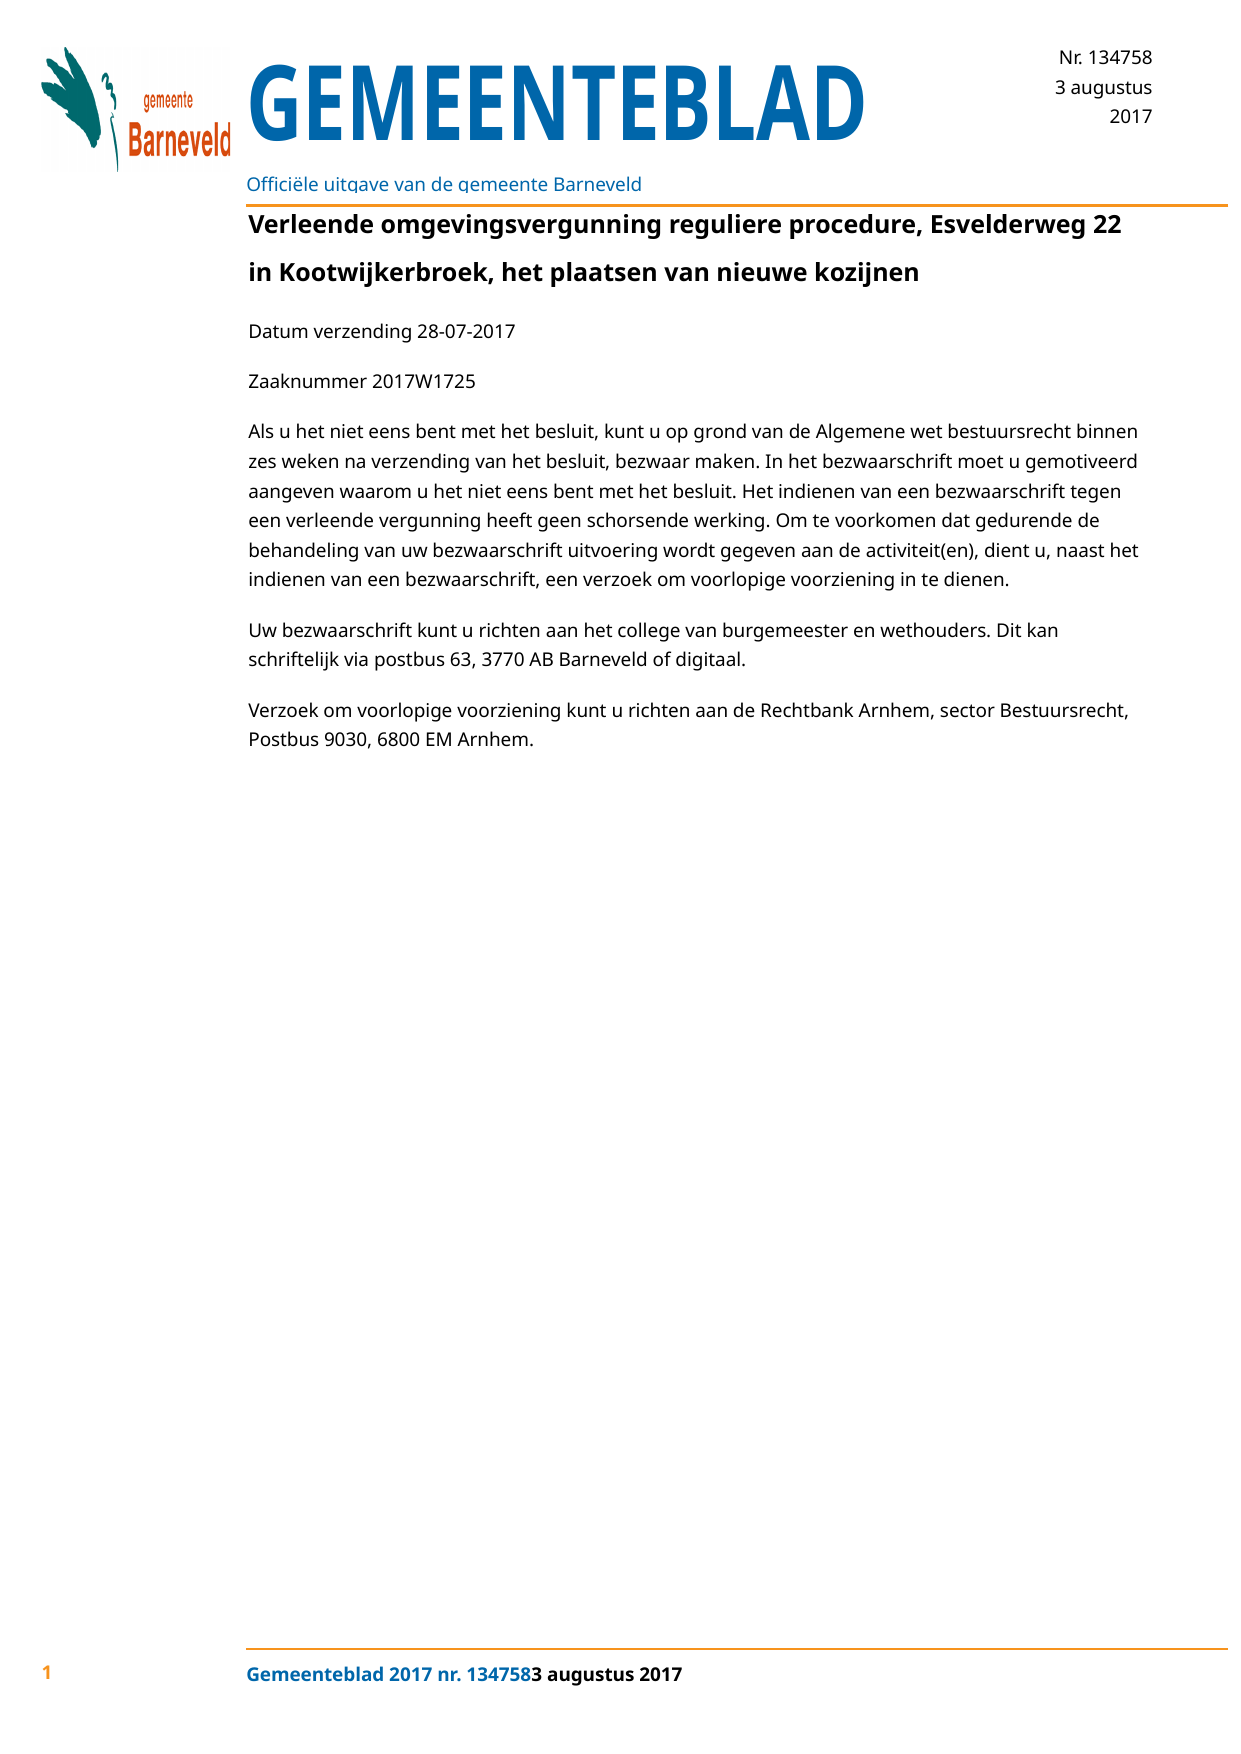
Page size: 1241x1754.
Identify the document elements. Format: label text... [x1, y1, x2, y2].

text Als u het niet eens bent met het besluit, kunt u op grond van de Algemene wet bestuursrecht binnen zes weken na verzending van het besluit, bezwaar maken. In het bezwaarschrift moet u gemotiveerd aangeven waarom u het niet eens bent met het besluit. Het indienen van een bezwaarschrift tegen een verleende vergunning heeft geen schorsende werking. Om te voorkomen dat gedurende de behandeling van uw bezwaarschrift uitvoering wordt gegeven aan de activiteit(en), dient u, naast het indienen van een bezwaarschrift, een verzoek om voorlopige voorziening in te dienen. [248, 419, 1152, 592]
text Verleende omgevingsvergunning reguliere procedure, Esvelderweg 22 in Kootwijkerbroek, het plaatsen van nieuwe kozijnen [248, 207, 1152, 288]
text Zaaknummer 2017W1725 [248, 368, 1152, 394]
text Verzoek om voorlopige voorziening kunt u richten aan de Rechtbank Arnhem, sector Bestuursrecht, Postbus 9030, 6800 EM Arnhem. [248, 697, 1152, 752]
text Datum verzending 28-07-2017 [248, 318, 1152, 344]
picture [41, 47, 231, 172]
text Uw bezwaarschrift kunt u richten aan het college van burgemeester en wethouders. Dit kan schriftelijk via postbus 63, 3770 AB Barneveld of digitaal. [248, 617, 1152, 672]
